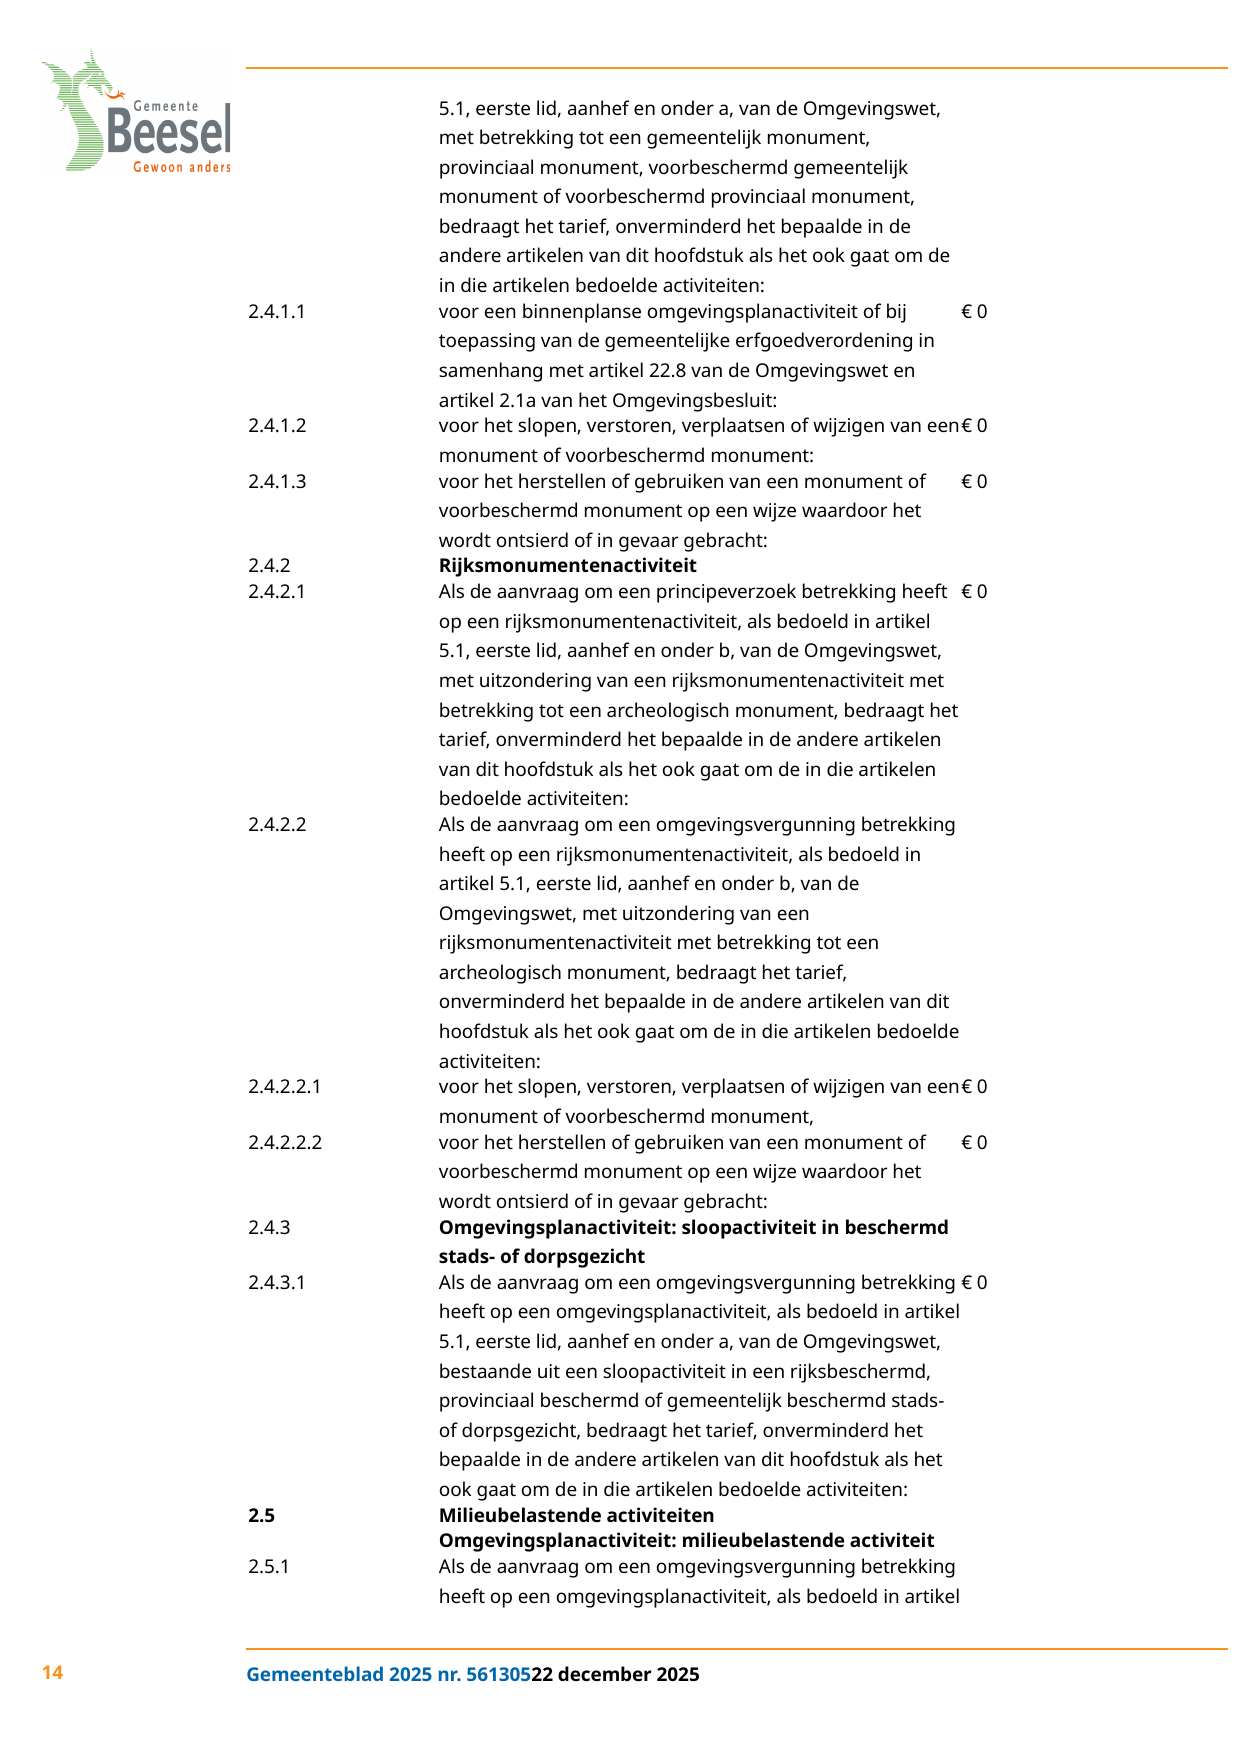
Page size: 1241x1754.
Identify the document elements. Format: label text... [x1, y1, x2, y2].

table_cell voor het slopen, verstoren, verplaatsen of wijzigen van een monument of voorbeschermd monument, [439, 1074, 961, 1129]
table_cell 2.4.1.1 [248, 298, 439, 412]
table_cell 2.4.1.3 [248, 468, 439, 553]
table_cell [961, 1502, 1152, 1528]
table_cell 5.1, eerste lid, aanhef en onder a, van de Omgevingswet, met betrekking tot een gemeentelijk monument, provinciaal monument, voorbeschermd gemeentelijk monument of voorbeschermd provinciaal monument, bedraagt het tarief, onverminderd het bepaalde in de andere artikelen van dit hoofdstuk als het ook gaat om de in die artikelen bedoelde activiteiten: [439, 95, 961, 298]
table_cell € 0 [961, 1269, 1152, 1502]
table_cell Als de aanvraag om een omgevingsvergunning betrekking heeft op een omgevingsplanactiviteit, als bedoeld in artikel 5.1, eerste lid, aanhef en onder a, van de Omgevingswet, bestaande uit een sloopactiviteit in een rijksbeschermd, provinciaal beschermd of gemeentelijk beschermd stads- of dorpsgezicht, bedraagt het tarief, onverminderd het bepaalde in de andere artikelen van dit hoofdstuk als het ook gaat om de in die artikelen bedoelde activiteiten: [439, 1269, 961, 1502]
table_cell € 0 [961, 298, 1152, 412]
table_cell [961, 1554, 1152, 1609]
table_cell € 0 [961, 413, 1152, 468]
table_cell voor een binnenplanse omgevingsplanactiviteit of bij toepassing van de gemeentelijke erfgoedverordening in samenhang met artikel 22.8 van de Omgevingswet en artikel 2.1a van het Omgevingsbesluit: [439, 298, 961, 412]
table_cell 2.4.3 [248, 1214, 439, 1269]
table_cell € 0 [961, 468, 1152, 553]
table_cell Omgevingsplanactiviteit: sloopactiviteit in beschermd stads- of dorpsgezicht [439, 1214, 961, 1269]
picture [41, 47, 231, 172]
table_cell Milieubelastende activiteiten [439, 1502, 961, 1528]
table_cell voor het herstellen of gebruiken van een monument of voorbeschermd monument op een wijze waardoor het wordt ontsierd of in gevaar gebracht: [439, 468, 961, 553]
table_cell 2.4.2 [248, 553, 439, 578]
table_cell [248, 95, 439, 298]
table_cell [961, 553, 1152, 578]
table_cell voor het herstellen of gebruiken van een monument of voorbeschermd monument op een wijze waardoor het wordt ontsierd of in gevaar gebracht: [439, 1129, 961, 1214]
table_cell 2.4.2.2.1 [248, 1074, 439, 1129]
table_cell € 0 [961, 1074, 1152, 1129]
table_cell [961, 1528, 1152, 1553]
table_cell € 0 [961, 579, 1152, 811]
table_cell 2.4.2.2.2 [248, 1129, 439, 1214]
table_cell 2.5 [248, 1502, 439, 1528]
table_cell [248, 1528, 439, 1553]
table_cell € 0 [961, 1129, 1152, 1214]
table_cell 2.4.3.1 [248, 1269, 439, 1502]
table_cell 2.5.1 [248, 1554, 439, 1609]
table_cell Als de aanvraag om een omgevingsvergunning betrekking heeft op een omgevingsplanactiviteit, als bedoeld in artikel [439, 1554, 961, 1609]
table_cell 2.4.1.2 [248, 413, 439, 468]
table_cell Omgevingsplanactiviteit: milieubelastende activiteit [439, 1528, 961, 1553]
table_cell [961, 95, 1152, 298]
table_cell [961, 811, 1152, 1074]
table_cell Rijksmonumentenactiviteit [439, 553, 961, 578]
table_cell Als de aanvraag om een principeverzoek betrekking heeft op een rijksmonumentenactiviteit, als bedoeld in artikel 5.1, eerste lid, aanhef en onder b, van de Omgevingswet, met uitzondering van een rijksmonumentenactiviteit met betrekking tot een archeologisch monument, bedraagt het tarief, onverminderd het bepaalde in de andere artikelen van dit hoofdstuk als het ook gaat om de in die artikelen bedoelde activiteiten: [439, 579, 961, 811]
table_cell Als de aanvraag om een omgevingsvergunning betrekking heeft op een rijksmonumentenactiviteit, als bedoeld in artikel 5.1, eerste lid, aanhef en onder b, van de Omgevingswet, met uitzondering van een rijksmonumentenactiviteit met betrekking tot een archeologisch monument, bedraagt het tarief, onverminderd het bepaalde in de andere artikelen van dit hoofdstuk als het ook gaat om de in die artikelen bedoelde activiteiten: [439, 811, 961, 1074]
table_cell 2.4.2.1 [248, 579, 439, 811]
table_cell [961, 1214, 1152, 1269]
table_cell 2.4.2.2 [248, 811, 439, 1074]
table_cell voor het slopen, verstoren, verplaatsen of wijzigen van een monument of voorbeschermd monument: [439, 413, 961, 468]
